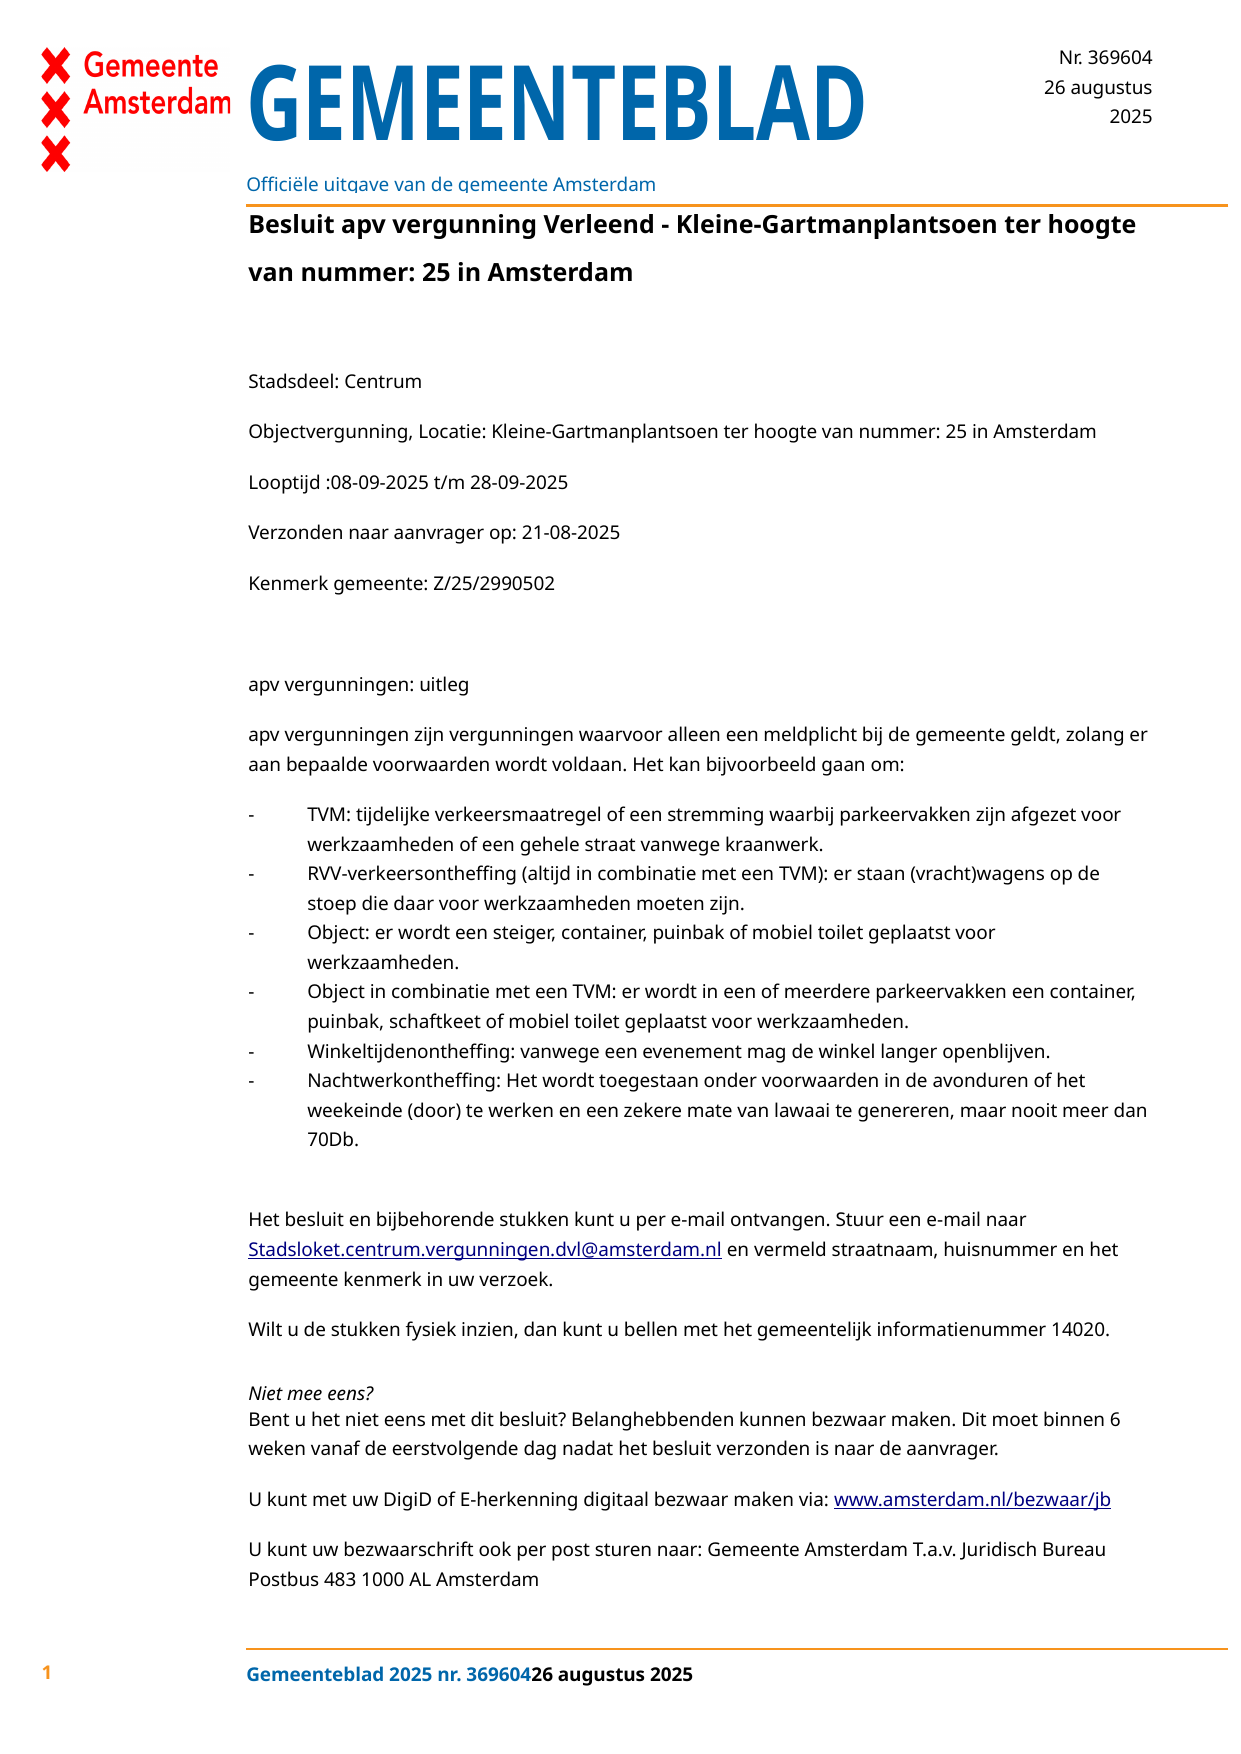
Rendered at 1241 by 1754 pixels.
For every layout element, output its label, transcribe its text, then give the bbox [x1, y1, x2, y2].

text Verzonden naar aanvrager op: 21-08-2025 [248, 519, 1152, 545]
list Nachtwerkontheffing: Het wordt toegestaan onder voorwaarden in de avonduren of het weekeinde (door) te werken en een zekere mate van lawaai te genereren, maar nooit meer dan 70Db. [248, 1067, 1152, 1152]
list TVM: tijdelijke verkeersmaatregel of een stremming waarbij parkeervakken zijn afgezet voor werkzaamheden of een gehele straat vanwege kraanwerk. [248, 801, 1152, 857]
text Stadsdeel: Centrum [248, 368, 1152, 394]
text apv vergunningen: uitleg [248, 671, 1152, 697]
text Wilt u de stukken fysiek inzien, dan kunt u bellen met het gemeentelijk informatienummer 14020. [248, 1316, 1152, 1342]
text apv vergunningen zijn vergunningen waarvoor alleen een meldplicht bij de gemeente geldt, zolang er aan bepaalde voorwaarden wordt voldaan. Het kan bijvoorbeeld gaan om: [248, 721, 1152, 777]
text Objectvergunning, Locatie: Kleine-Gartmanplantsoen ter hoogte van nummer: 25 in Amsterdam [248, 419, 1152, 444]
text U kunt uw bezwaarschrift ook per post sturen naar: Gemeente Amsterdam T.a.v. Juridisch Bureau Postbus 483 1000 AL Amsterdam [248, 1536, 1152, 1592]
list Object: er wordt een steiger, container, puinbak of mobiel toilet geplaatst voor werkzaamheden. [248, 919, 1152, 975]
list RVV-verkeersontheffing (altijd in combinatie met een TVM): er staan (vracht)wagens op de stoep die daar voor werkzaamheden moeten zijn. [248, 860, 1152, 916]
text U kunt met uw DigiD of E-herkenning digitaal bezwaar maken via: www.amsterdam.nl/bezwaar/jb [248, 1486, 1152, 1512]
text Kenmerk gemeente: Z/25/2990502 [248, 570, 1152, 596]
list Winkeltijdenontheffing: vanwege een evenement mag de winkel langer openblijven. [248, 1038, 1152, 1064]
picture [41, 47, 231, 172]
text Looptijd :08-09-2025 t/m 28-09-2025 [248, 469, 1152, 495]
list Object in combinatie met een TVM: er wordt in een of meerdere parkeervakken een container, puinbak, schaftkeet of mobiel toilet geplaatst voor werkzaamheden. [248, 979, 1152, 1034]
text Besluit apv vergunning Verleend - Kleine-Gartmanplantsoen ter hoogte van nummer: 25 in Amsterdam [248, 207, 1152, 288]
text Bent u het niet eens met dit besluit? Belanghebbenden kunnen bezwaar maken. Dit moet binnen 6 weken vanaf de eerstvolgende dag nadat het besluit verzonden is naar de aanvrager. [248, 1406, 1152, 1461]
text Niet mee eens? [248, 1380, 1152, 1406]
text Het besluit en bijbehorende stukken kunt u per e-mail ontvangen. Stuur een e-mail naar Stadsloket.centrum.vergunningen.dvl@amsterdam.nl en vermeld straatnaam, huisnummer en het gemeente kenmerk in uw verzoek. [248, 1207, 1152, 1292]
